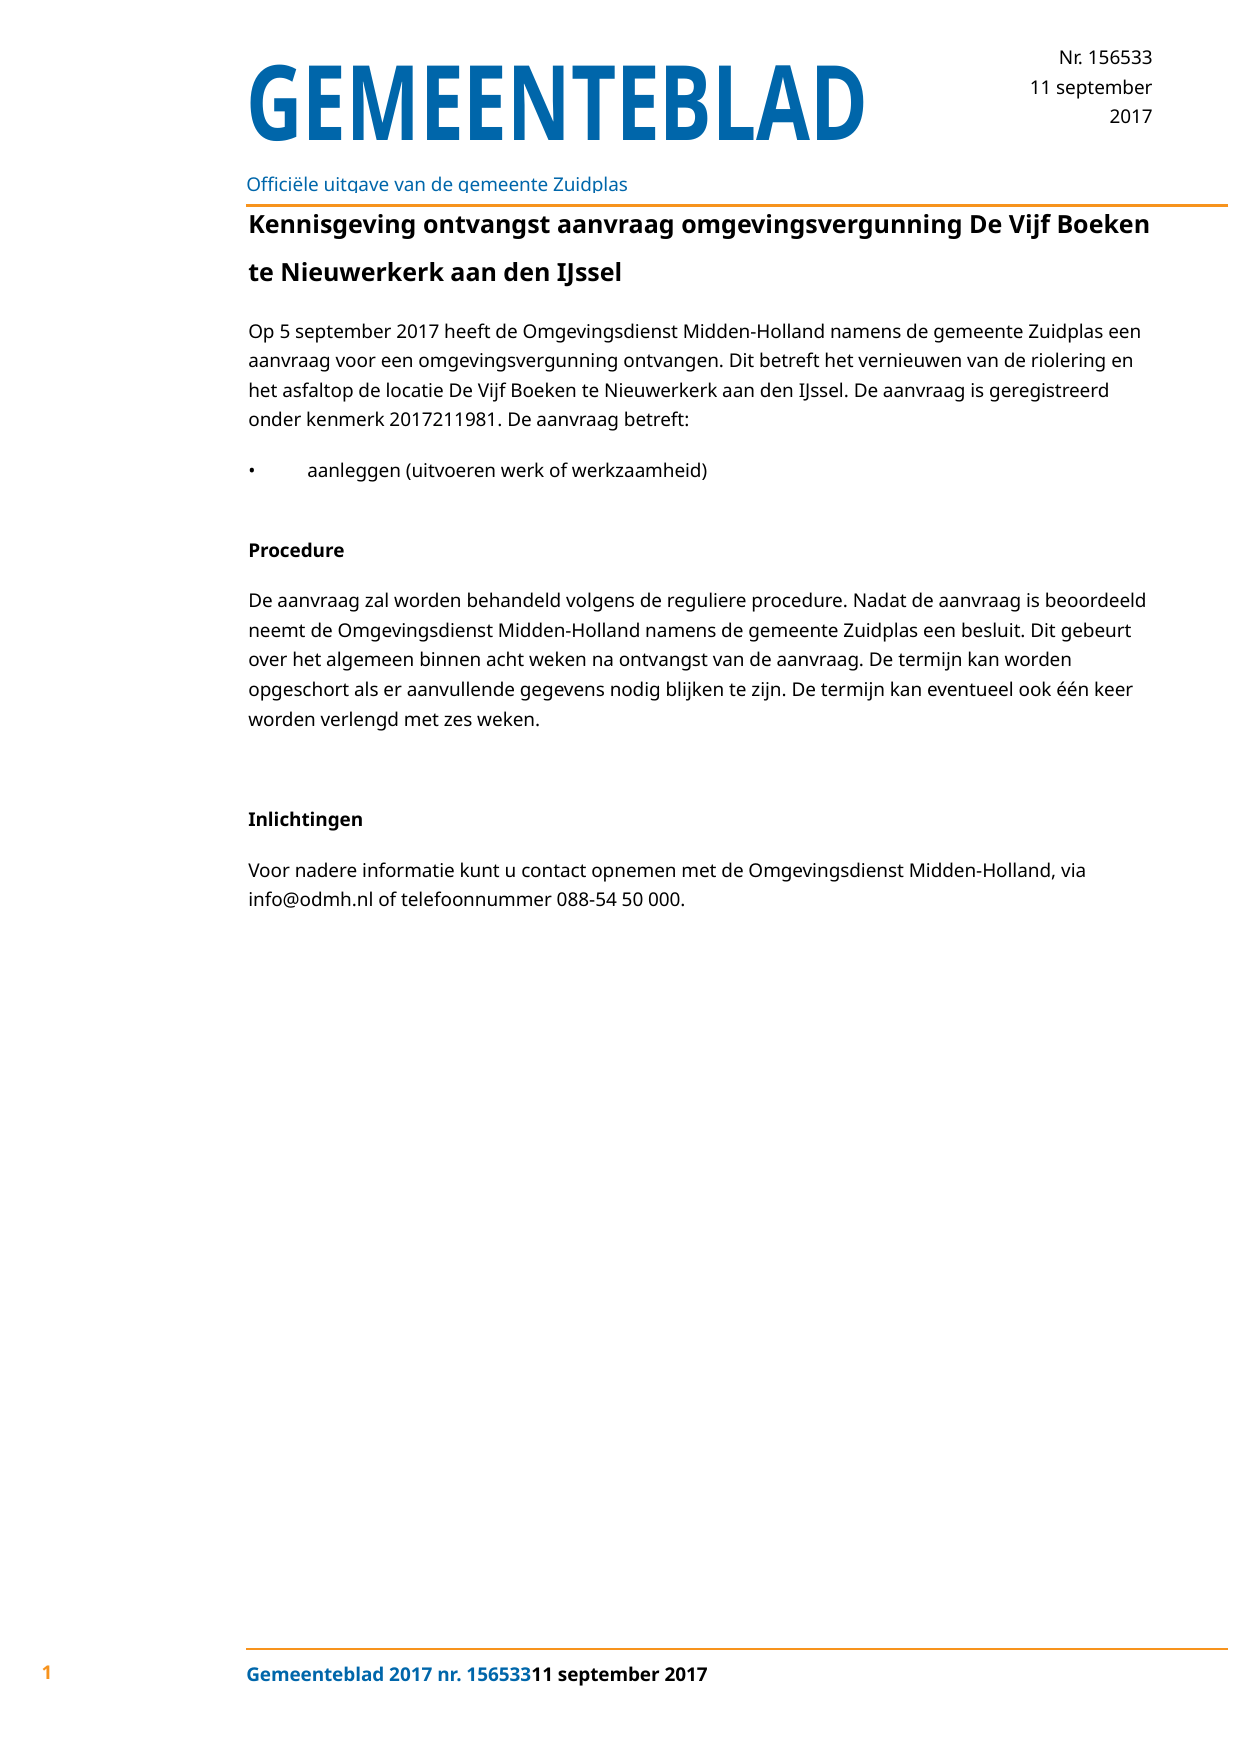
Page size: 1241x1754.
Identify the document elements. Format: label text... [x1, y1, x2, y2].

text Inlichtingen [248, 807, 1152, 832]
picture [41, 47, 231, 172]
text De aanvraag zal worden behandeld volgens de reguliere procedure. Nadat de aanvraag is beoordeeld neemt de Omgevingsdienst Midden-Holland namens de gemeente Zuidplas een besluit. Dit gebeurt over het algemeen binnen acht weken na ontvangst van de aanvraag. De termijn kan worden opgeschort als er aanvullende gegevens nodig blijken te zijn. De termijn kan eventueel ook één keer worden verlengd met zes weken. [248, 587, 1152, 732]
text Op 5 september 2017 heeft de Omgevingsdienst Midden-Holland namens de gemeente Zuidplas een aanvraag voor een omgevingsvergunning ontvangen. Dit betreft het vernieuwen van de riolering en het asfaltop de locatie De Vijf Boeken te Nieuwerkerk aan den IJssel. De aanvraag is geregistreerd onder kenmerk 2017211981. De aanvraag betreft: [248, 318, 1152, 432]
text Voor nadere informatie kunt u contact opnemen met de Omgevingsdienst Midden-Holland, via info@odmh.nl of telefoonnummer 088-54 50 000. [248, 857, 1152, 912]
text Procedure [248, 537, 1152, 563]
text Kennisgeving ontvangst aanvraag omgevingsvergunning De Vijf Boeken te Nieuwerkerk aan den IJssel [248, 207, 1152, 288]
list aanleggen (uitvoeren werk of werkzaamheid) [248, 457, 1152, 483]
